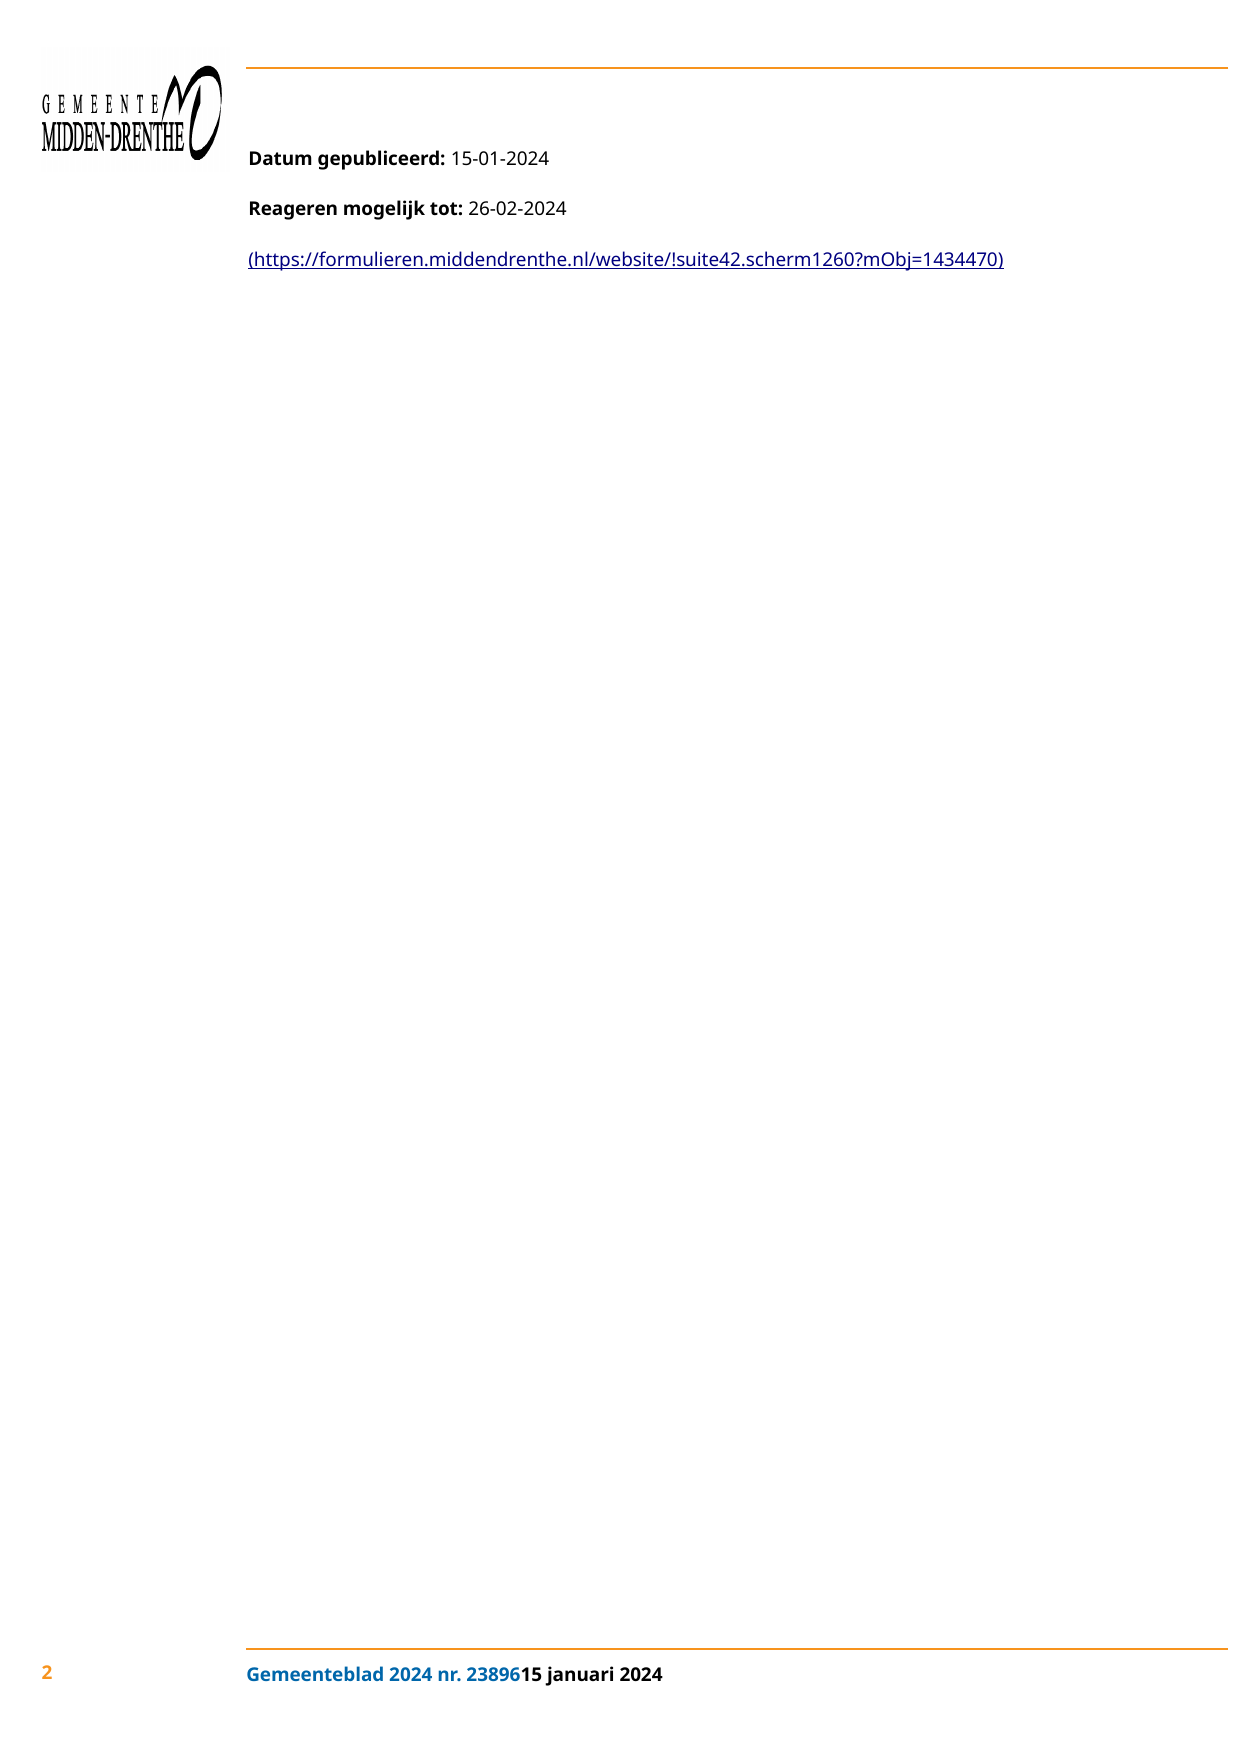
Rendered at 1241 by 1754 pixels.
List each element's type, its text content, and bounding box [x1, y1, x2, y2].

text Datum gepubliceerd: 15-01-2024 [248, 145, 1152, 171]
text (https://formulieren.middendrenthe.nl/website/!suite42.scherm1260?mObj=1434470) [248, 246, 1152, 272]
picture [41, 47, 231, 172]
text Reageren mogelijk tot: 26-02-2024 [248, 196, 1152, 221]
